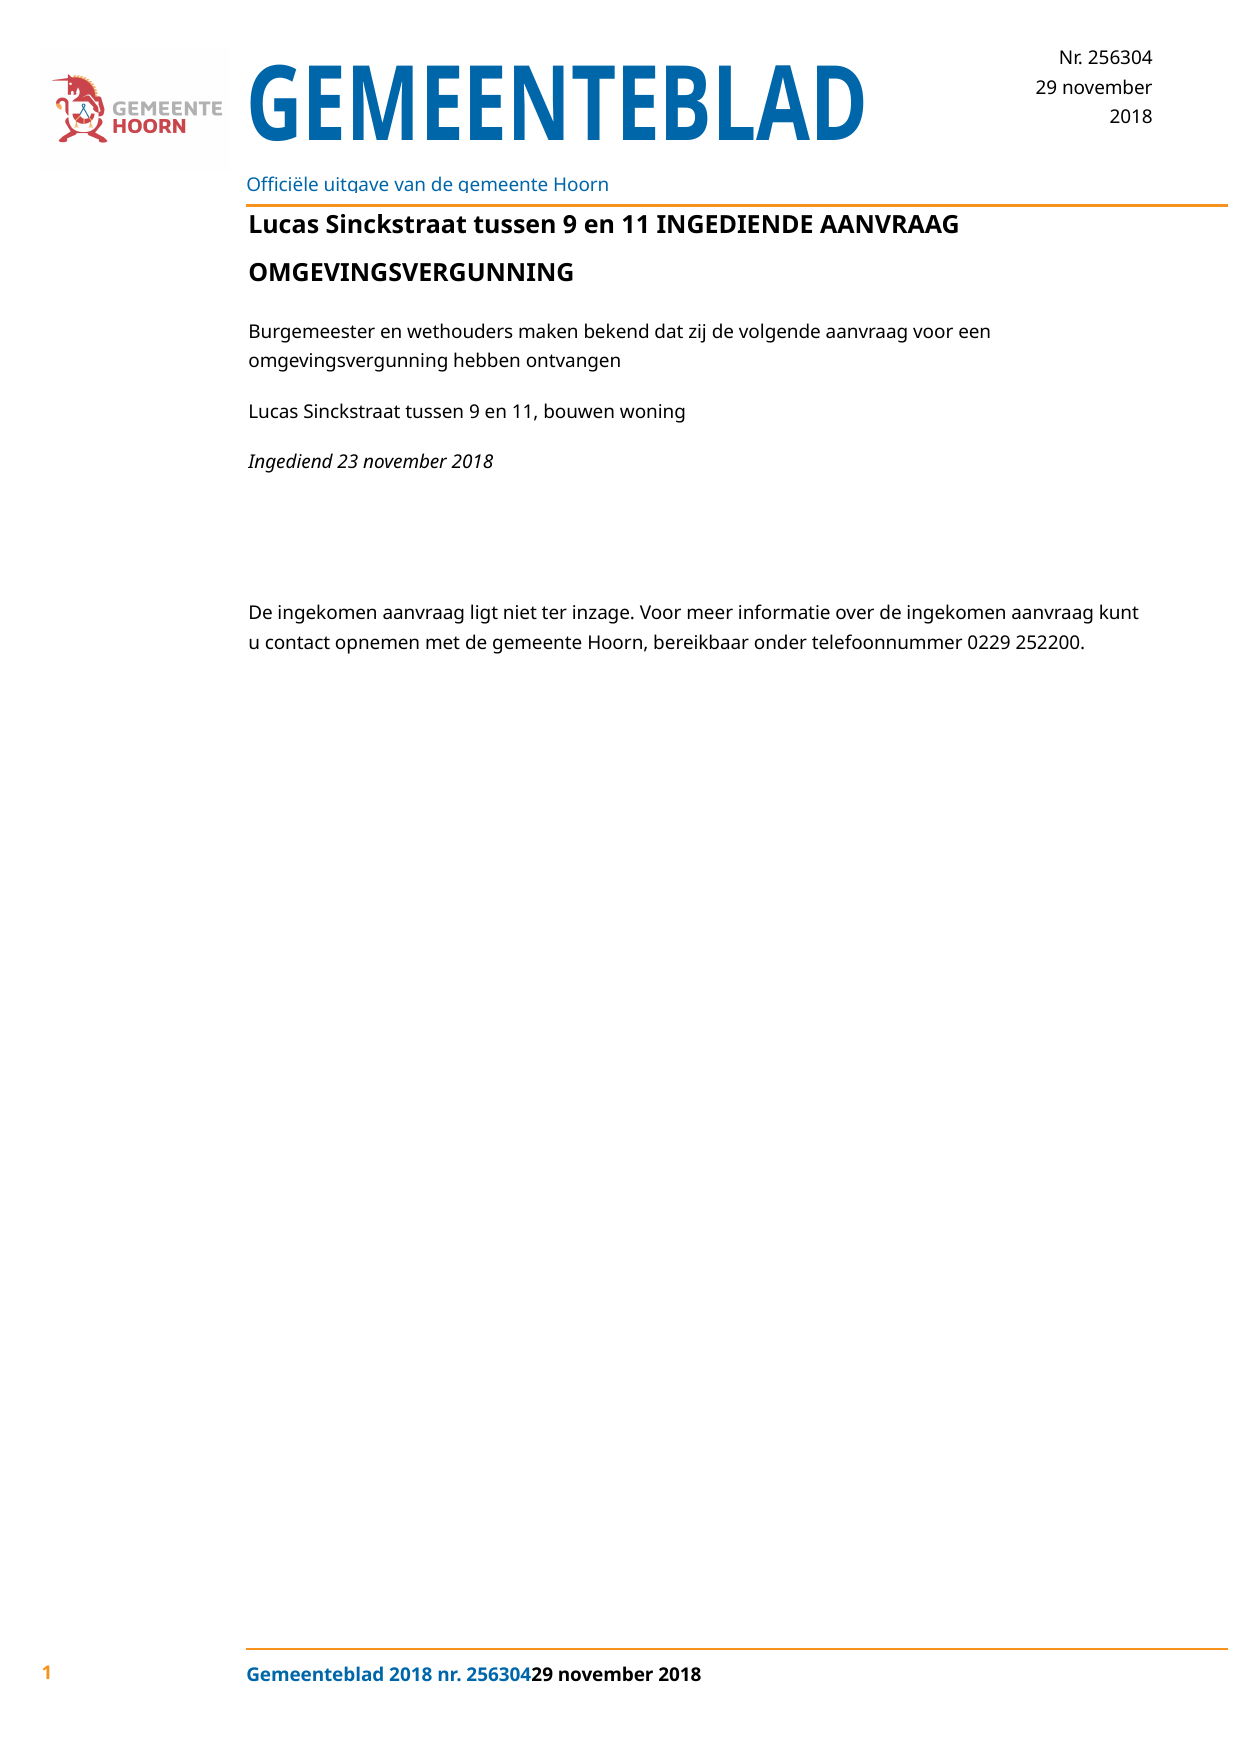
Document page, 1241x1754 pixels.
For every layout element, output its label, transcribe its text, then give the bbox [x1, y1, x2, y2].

text Lucas Sinckstraat tussen 9 en 11, bouwen woning [248, 398, 1152, 424]
text Ingediend 23 november 2018 [248, 448, 1152, 474]
text De ingekomen aanvraag ligt niet ter inzage. Voor meer informatie over de ingekomen aanvraag kunt u contact opnemen met de gemeente Hoorn, bereikbaar onder telefoonnummer 0229 252200. [248, 599, 1152, 655]
text Lucas Sinckstraat tussen 9 en 11 INGEDIENDE AANVRAAG OMGEVINGSVERGUNNING [248, 207, 1152, 288]
picture [41, 47, 231, 172]
text Burgemeester en wethouders maken bekend dat zij de volgende aanvraag voor een omgevingsvergunning hebben ontvangen [248, 318, 1152, 373]
